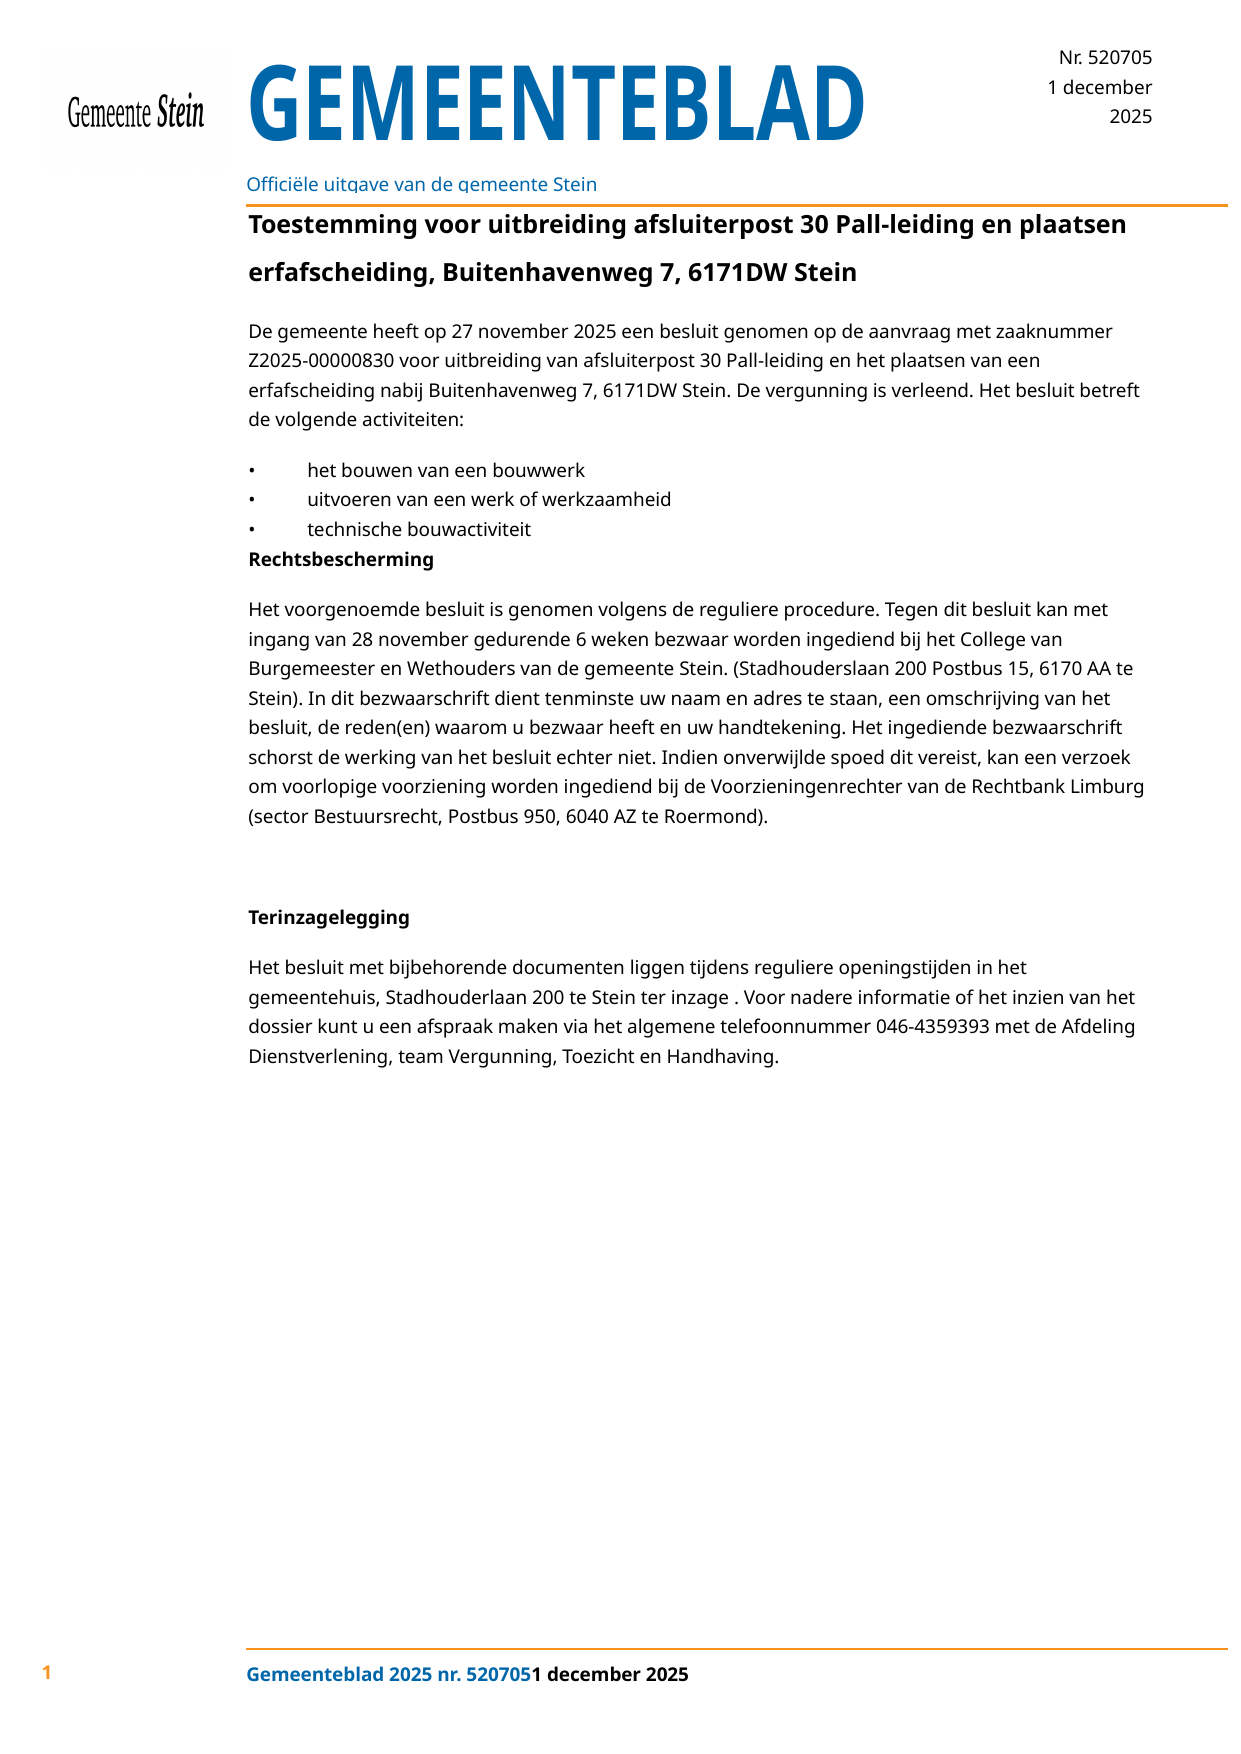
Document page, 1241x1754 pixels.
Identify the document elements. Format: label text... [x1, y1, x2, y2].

text Toestemming voor uitbreiding afsluiterpost 30 Pall-leiding en plaatsen erfafscheiding, Buitenhavenweg 7, 6171DW Stein [248, 207, 1152, 288]
text De gemeente heeft op 27 november 2025 een besluit genomen op de aanvraag met zaaknummer Z2025-00000830 voor uitbreiding van afsluiterpost 30 Pall-leiding en het plaatsen van een erfafscheiding nabij Buitenhavenweg 7, 6171DW Stein. De vergunning is verleend. Het besluit betreft de volgende activiteiten: [248, 318, 1152, 432]
picture [41, 47, 231, 172]
list uitvoeren van een werk of werkzaamheid [248, 487, 1152, 512]
list het bouwen van een bouwwerk [248, 457, 1152, 483]
list technische bouwactiviteit [248, 516, 1152, 542]
text Rechtsbescherming [248, 546, 1152, 572]
text Terinzagelegging [248, 904, 1152, 930]
text Het voorgenoemde besluit is genomen volgens de reguliere procedure. Tegen dit besluit kan met ingang van 28 november gedurende 6 weken bezwaar worden ingediend bij het College van Burgemeester en Wethouders van de gemeente Stein. (Stadhouderslaan 200 Postbus 15, 6170 AA te Stein). In dit bezwaarschrift dient tenminste uw naam en adres te staan, een omschrijving van het besluit, de reden(en) waarom u bezwaar heeft en uw handtekening. Het ingediende bezwaarschrift schorst de werking van het besluit echter niet. Indien onverwijlde spoed dit vereist, kan een verzoek om voorlopige voorziening worden ingediend bij de Voorzieningenrechter van de Rechtbank Limburg (sector Bestuursrecht, Postbus 950, 6040 AZ te Roermond). [248, 596, 1152, 829]
text Het besluit met bijbehorende documenten liggen tijdens reguliere openingstijden in het gemeentehuis, Stadhouderlaan 200 te Stein ter inzage . Voor nadere informatie of het inzien van het dossier kunt u een afspraak maken via het algemene telefoonnummer 046-4359393 met de Afdeling Dienstverlening, team Vergunning, Toezicht en Handhaving. [248, 954, 1152, 1069]
